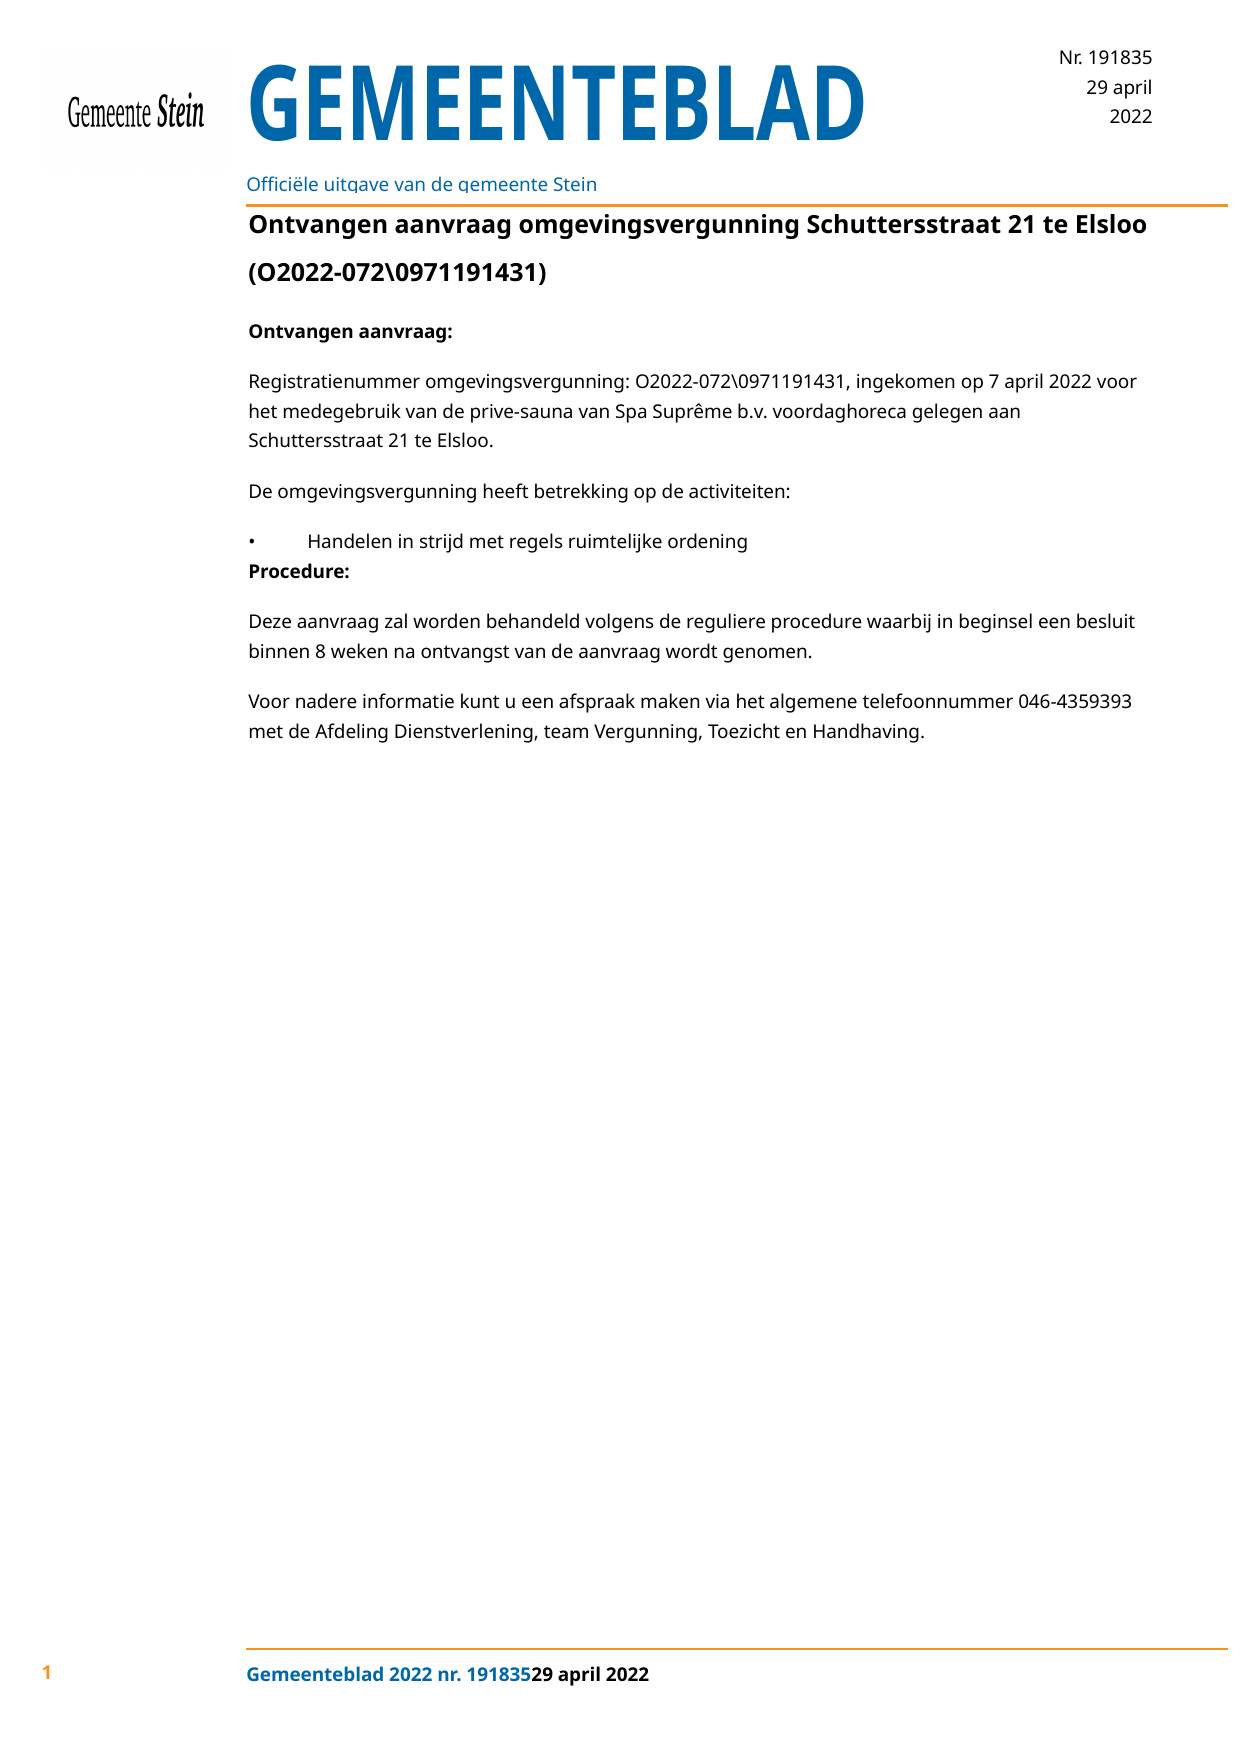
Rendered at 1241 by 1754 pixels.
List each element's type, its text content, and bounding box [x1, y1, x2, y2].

picture [41, 47, 231, 172]
list Handelen in strijd met regels ruimtelijke ordening [248, 528, 1152, 554]
text Deze aanvraag zal worden behandeld volgens de reguliere procedure waarbij in beginsel een besluit binnen 8 weken na ontvangst van de aanvraag wordt genomen. [248, 608, 1152, 664]
text Procedure: [248, 558, 1152, 584]
text Registratienummer omgevingsvergunning: O2022-072\0971191431, ingekomen op 7 april 2022 voor het medegebruik van de prive-sauna van Spa Suprême b.v. voordaghoreca gelegen aan Schuttersstraat 21 te Elsloo. [248, 368, 1152, 453]
text Ontvangen aanvraag omgevingsvergunning Schuttersstraat 21 te Elsloo (O2022-072\0971191431) [248, 207, 1152, 288]
text Voor nadere informatie kunt u een afspraak maken via het algemene telefoonnummer 046-4359393 met de Afdeling Dienstverlening, team Vergunning, Toezicht en Handhaving. [248, 688, 1152, 744]
text Ontvangen aanvraag: [248, 318, 1152, 344]
text De omgevingsvergunning heeft betrekking op de activiteiten: [248, 478, 1152, 504]
